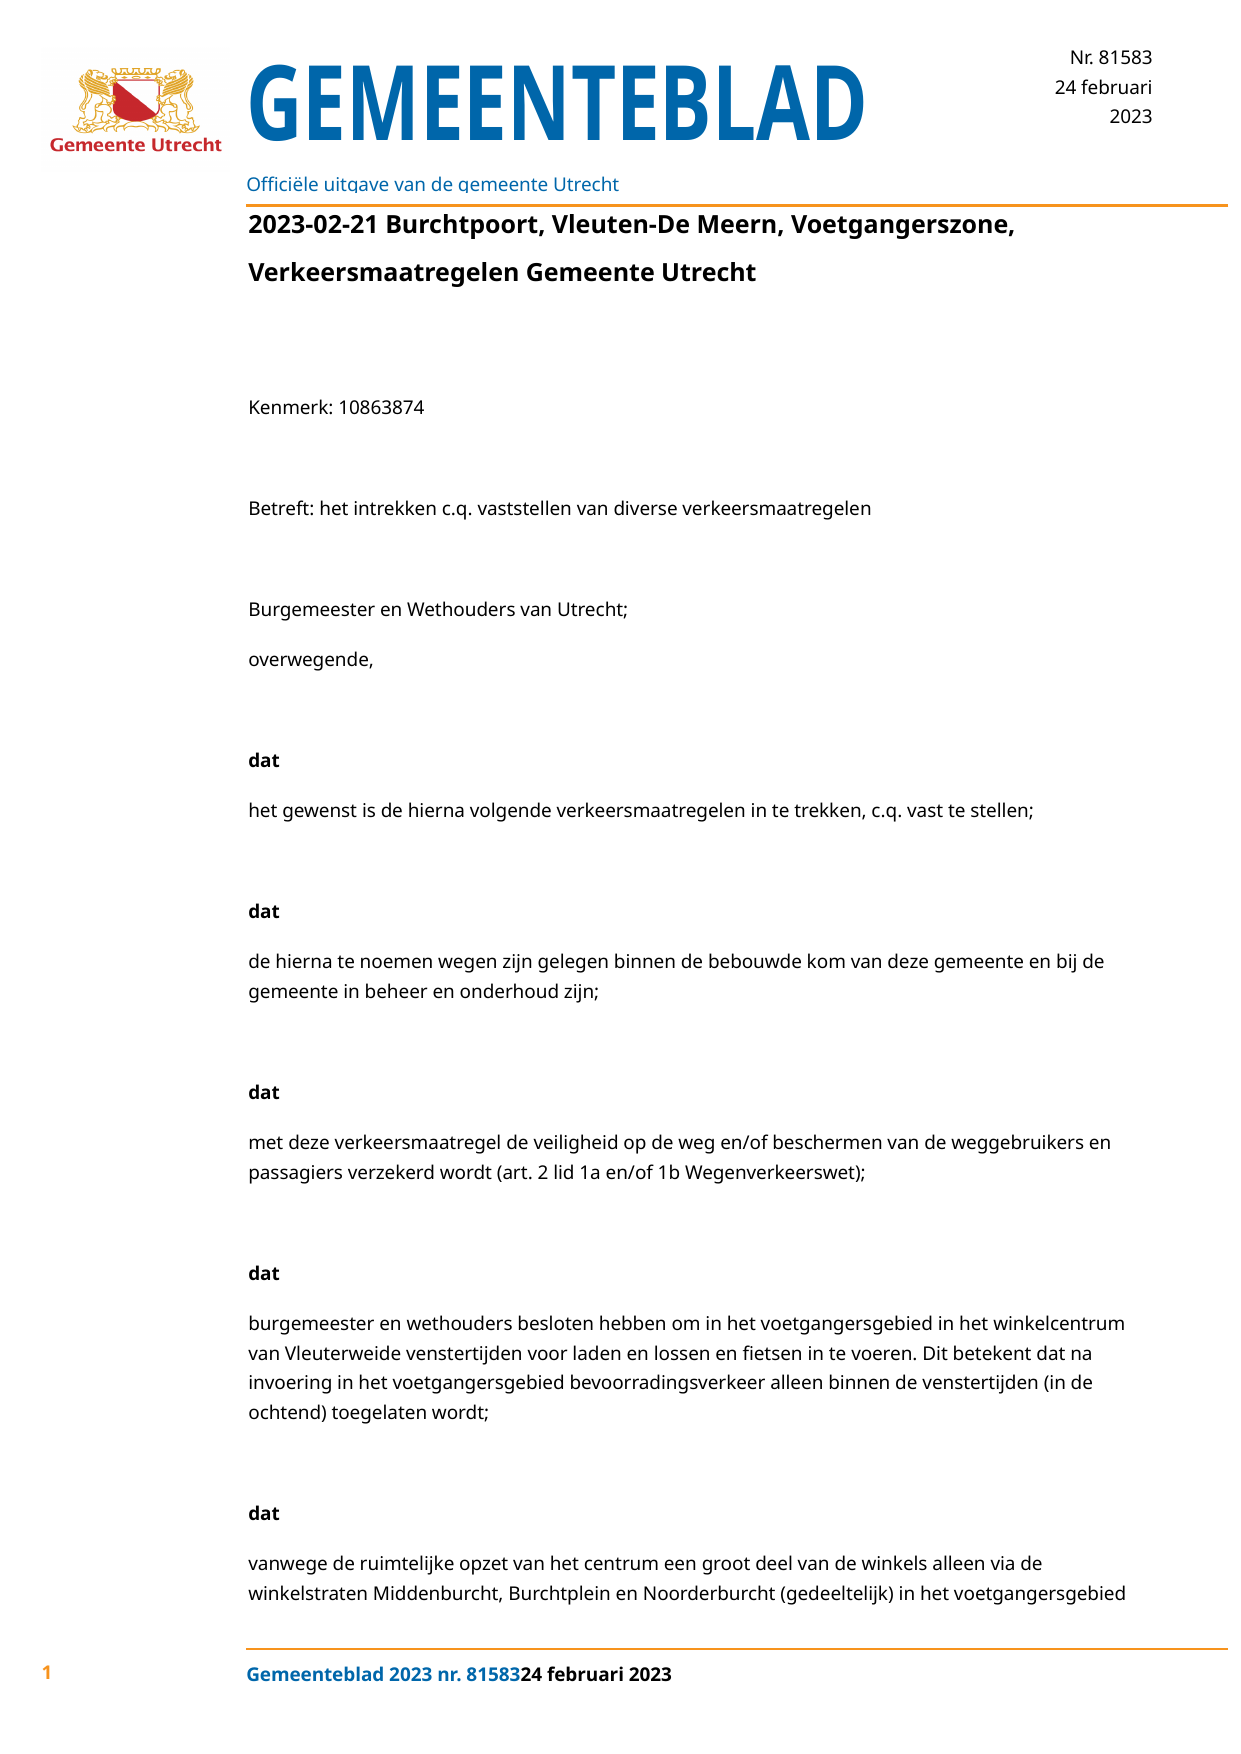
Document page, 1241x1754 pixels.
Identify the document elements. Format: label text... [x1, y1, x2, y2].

picture [41, 47, 231, 172]
text dat [248, 898, 1152, 924]
text het gewenst is de hierna volgende verkeersmaatregelen in te trekken, c.q. vast te stellen; [248, 797, 1152, 823]
text overwegende, [248, 646, 1152, 672]
text Betreft: het intrekken c.q. vaststellen van diverse verkeersmaatregelen [248, 495, 1152, 521]
text Kenmerk: 10863874 [248, 394, 1152, 420]
text dat [248, 1260, 1152, 1286]
text dat [248, 1500, 1152, 1526]
text dat [248, 1079, 1152, 1105]
text 2023-02-21 Burchtpoort, Vleuten-De Meern, Voetgangerszone, Verkeersmaatregelen Gemeente Utrecht [248, 207, 1152, 288]
text vanwege de ruimtelijke opzet van het centrum een groot deel van de winkels alleen via de winkelstraten Middenburcht, Burchtplein en Noorderburcht (gedeeltelijk) in het voetgangersgebied [248, 1550, 1152, 1606]
text met deze verkeersmaatregel de veiligheid op de weg en/of beschermen van de weggebruikers en passagiers verzekerd wordt (art. 2 lid 1a en/of 1b Wegenverkeerswet); [248, 1129, 1152, 1185]
text dat [248, 747, 1152, 773]
text Burgemeester en Wethouders van Utrecht; [248, 596, 1152, 621]
text burgemeester en wethouders besloten hebben om in het voetgangersgebied in het winkelcentrum van Vleuterweide venstertijden voor laden en lossen en fietsen in te voeren. Dit betekent dat na invoering in het voetgangersgebied bevoorradingsverkeer alleen binnen de venstertijden (in de ochtend) toegelaten wordt; [248, 1310, 1152, 1425]
text de hierna te noemen wegen zijn gelegen binnen de bebouwde kom van deze gemeente en bij de gemeente in beheer en onderhoud zijn; [248, 949, 1152, 1004]
